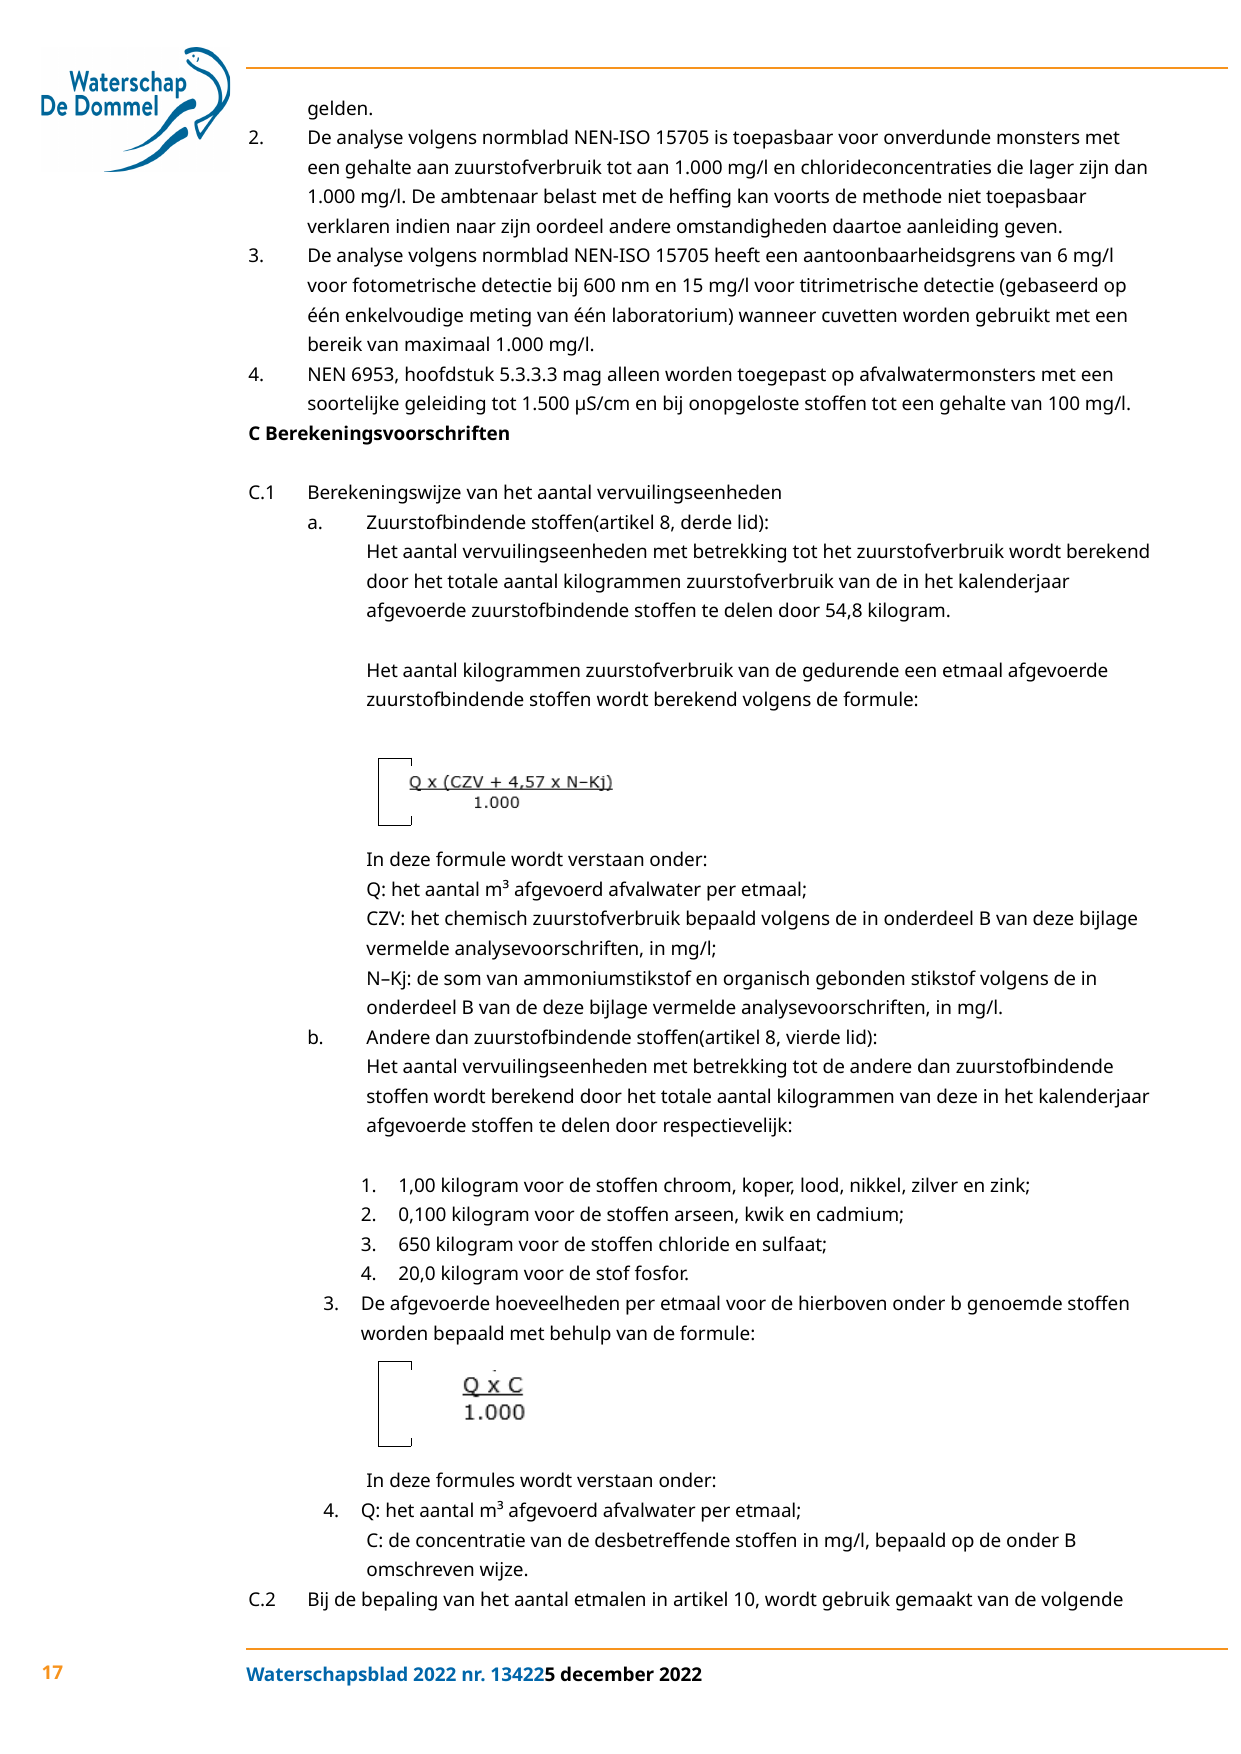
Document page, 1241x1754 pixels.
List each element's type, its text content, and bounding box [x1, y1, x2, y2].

picture [387, 1370, 594, 1438]
list De analyse volgens normblad NEN-ISO 15705 heeft een aantoonbaarheidsgrens van 6 mg/l voor fotometrische detectie bij 600 nm en 15 mg/l voor titrimetrische detectie (gebaseerd op één enkelvoudige meting van één laboratorium) wanneer cuvetten worden gebruikt met een bereik van maximaal 1.000 mg/l. [248, 243, 1152, 357]
picture [45, 99, 51, 111]
list Q: het aantal m³ afgevoerd afvalwater per etmaal; [307, 876, 1152, 902]
picture [198, 118, 210, 131]
list 1,00 kilogram voor de stoffen chroom, koper, lood, nikkel, zilver en zink; [361, 1172, 1152, 1197]
list Het aantal vervuilingseenheden met betrekking tot de andere dan zuurstofbindende stoffen wordt berekend door het totale aantal kilogrammen van deze in het kalenderjaar afgevoerde stoffen te delen door respectievelijk: [307, 1053, 1152, 1138]
list Andere dan zuurstofbindende stoffen(artikel 8, vierde lid): [307, 1024, 1152, 1049]
list In deze formule wordt verstaan onder: [307, 846, 1152, 872]
list Berekeningswijze van het aantal vervuilingseenheden [248, 479, 1152, 505]
picture [41, 47, 231, 172]
list 0,100 kilogram voor de stoffen arseen, kwik en cadmium; [361, 1201, 1152, 1227]
list 650 kilogram voor de stoffen chloride en sulfaat; [361, 1231, 1152, 1257]
list N–Kj: de som van ammoniumstikstof en organisch gebonden stikstof volgens de in onderdeel B van de deze bijlage vermelde analysevoorschriften, in mg/l. [307, 965, 1152, 1020]
list In deze formules wordt verstaan onder: [307, 1468, 1152, 1493]
list Zuurstofbindende stoffen(artikel 8, derde lid): [307, 509, 1152, 535]
list Q: het aantal m³ afgevoerd afvalwater per etmaal; [323, 1497, 1152, 1523]
picture [204, 47, 231, 76]
text C Berekeningsvoorschriften [248, 420, 1152, 446]
list Het aantal vervuilingseenheden met betrekking tot het zuurstofverbruik wordt berekend door het totale aantal kilogrammen zuurstofverbruik van de in het kalenderjaar afgevoerde zuurstofbindende stoffen te delen door 54,8 kilogram. [307, 538, 1152, 623]
picture [387, 766, 623, 816]
list Bij de bepaling van het aantal etmalen in artikel 10, wordt gebruik gemaakt van de volgende [248, 1586, 1152, 1612]
list C: de concentratie van de desbetreffende stoffen in mg/l, bepaald op de onder B omschreven wijze. [307, 1527, 1152, 1582]
list CZV: het chemisch zuurstofverbruik bepaald volgens de in onderdeel B van deze bijlage vermelde analysevoorschriften, in mg/l; [307, 906, 1152, 961]
list De afgevoerde hoeveelheden per etmaal voor de hierboven onder b genoemde stoffen worden bepaald met behulp van de formule: [323, 1290, 1152, 1345]
list gelden. [248, 95, 1152, 121]
list NEN 6953, hoofdstuk 5.3.3.3 mag alleen worden toegepast op afvalwatermonsters met een soortelijke geleiding tot 1.500 µS/cm en bij onopgeloste stoffen tot een gehalte van 100 mg/l. [248, 361, 1152, 416]
list De analyse volgens normblad NEN-ISO 15705 is toepasbaar voor onverdunde monsters met een gehalte aan zuurstofverbruik tot aan 1.000 mg/l en chlorideconcentraties die lager zijn dan 1.000 mg/l. De ambtenaar belast met de heffing kan voorts de methode niet toepasbaar verklaren indien naar zijn oordeel andere omstandigheden daartoe aanleiding geven. [248, 124, 1152, 239]
list Het aantal kilogrammen zuurstofverbruik van de gedurende een etmaal afgevoerde zuurstofbindende stoffen wordt berekend volgens de formule: [307, 657, 1152, 712]
list 20,0 kilogram voor de stof fosfor. [361, 1261, 1152, 1286]
